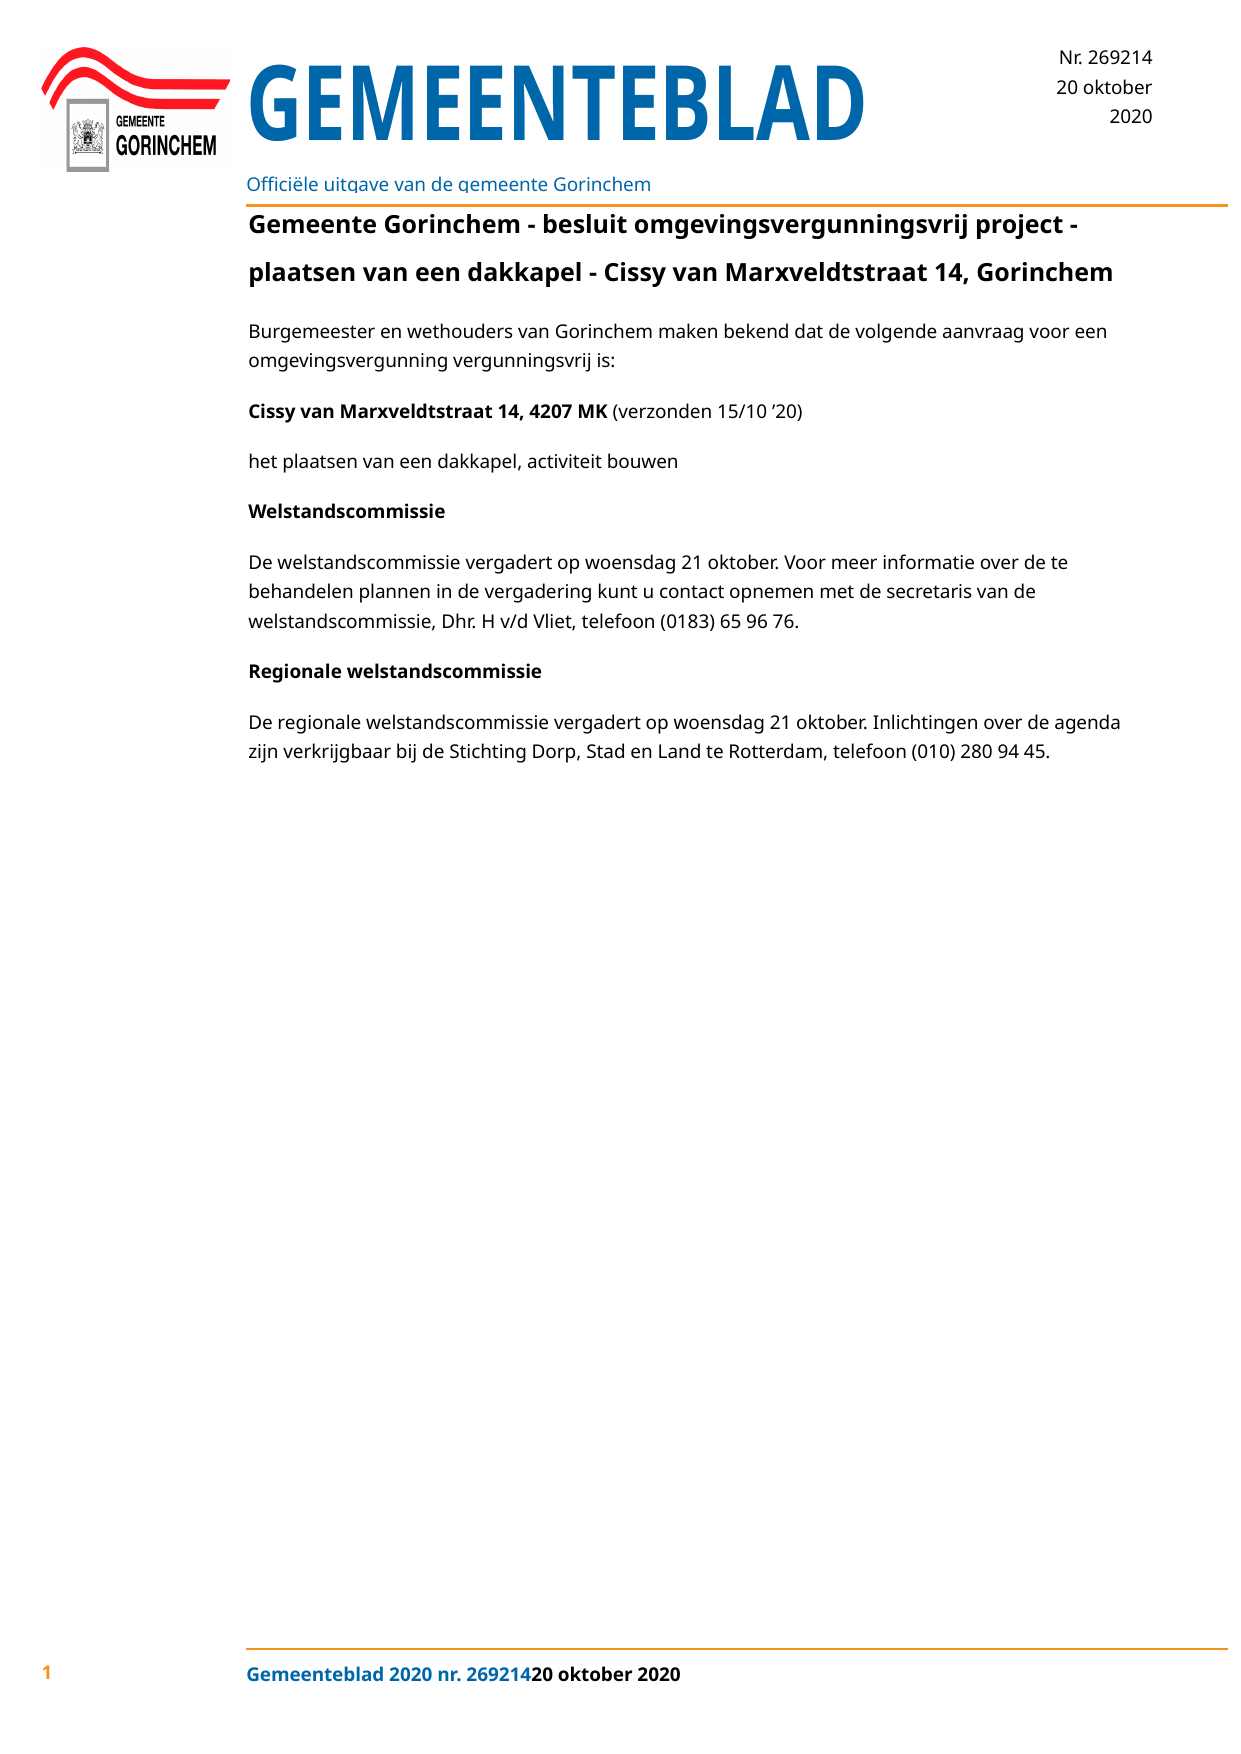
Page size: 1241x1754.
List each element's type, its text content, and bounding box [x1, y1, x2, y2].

picture [41, 47, 231, 172]
text Burgemeester en wethouders van Gorinchem maken bekend dat de volgende aanvraag voor een omgevingsvergunning vergunningsvrij is: [248, 318, 1152, 373]
text Cissy van Marxveldtstraat 14, 4207 MK (verzonden 15/10 ’20) [248, 398, 1152, 424]
text De regionale welstandscommissie vergadert op woensdag 21 oktober. Inlichtingen over de agenda zijn verkrijgbaar bij de Stichting Dorp, Stad en Land te Rotterdam, telefoon (010) 280 94 45. [248, 709, 1152, 764]
text Welstandscommissie [248, 499, 1152, 524]
text De welstandscommissie vergadert op woensdag 21 oktober. Voor meer informatie over de te behandelen plannen in de vergadering kunt u contact opnemen met de secretaris van de welstandscommissie, Dhr. H v/d Vliet, telefoon (0183) 65 96 76. [248, 549, 1152, 634]
text het plaatsen van een dakkapel, activiteit bouwen [248, 448, 1152, 474]
text Gemeente Gorinchem - besluit omgevingsvergunningsvrij project - plaatsen van een dakkapel - Cissy van Marxveldtstraat 14, Gorinchem [248, 207, 1152, 288]
text Regionale welstandscommissie [248, 659, 1152, 684]
